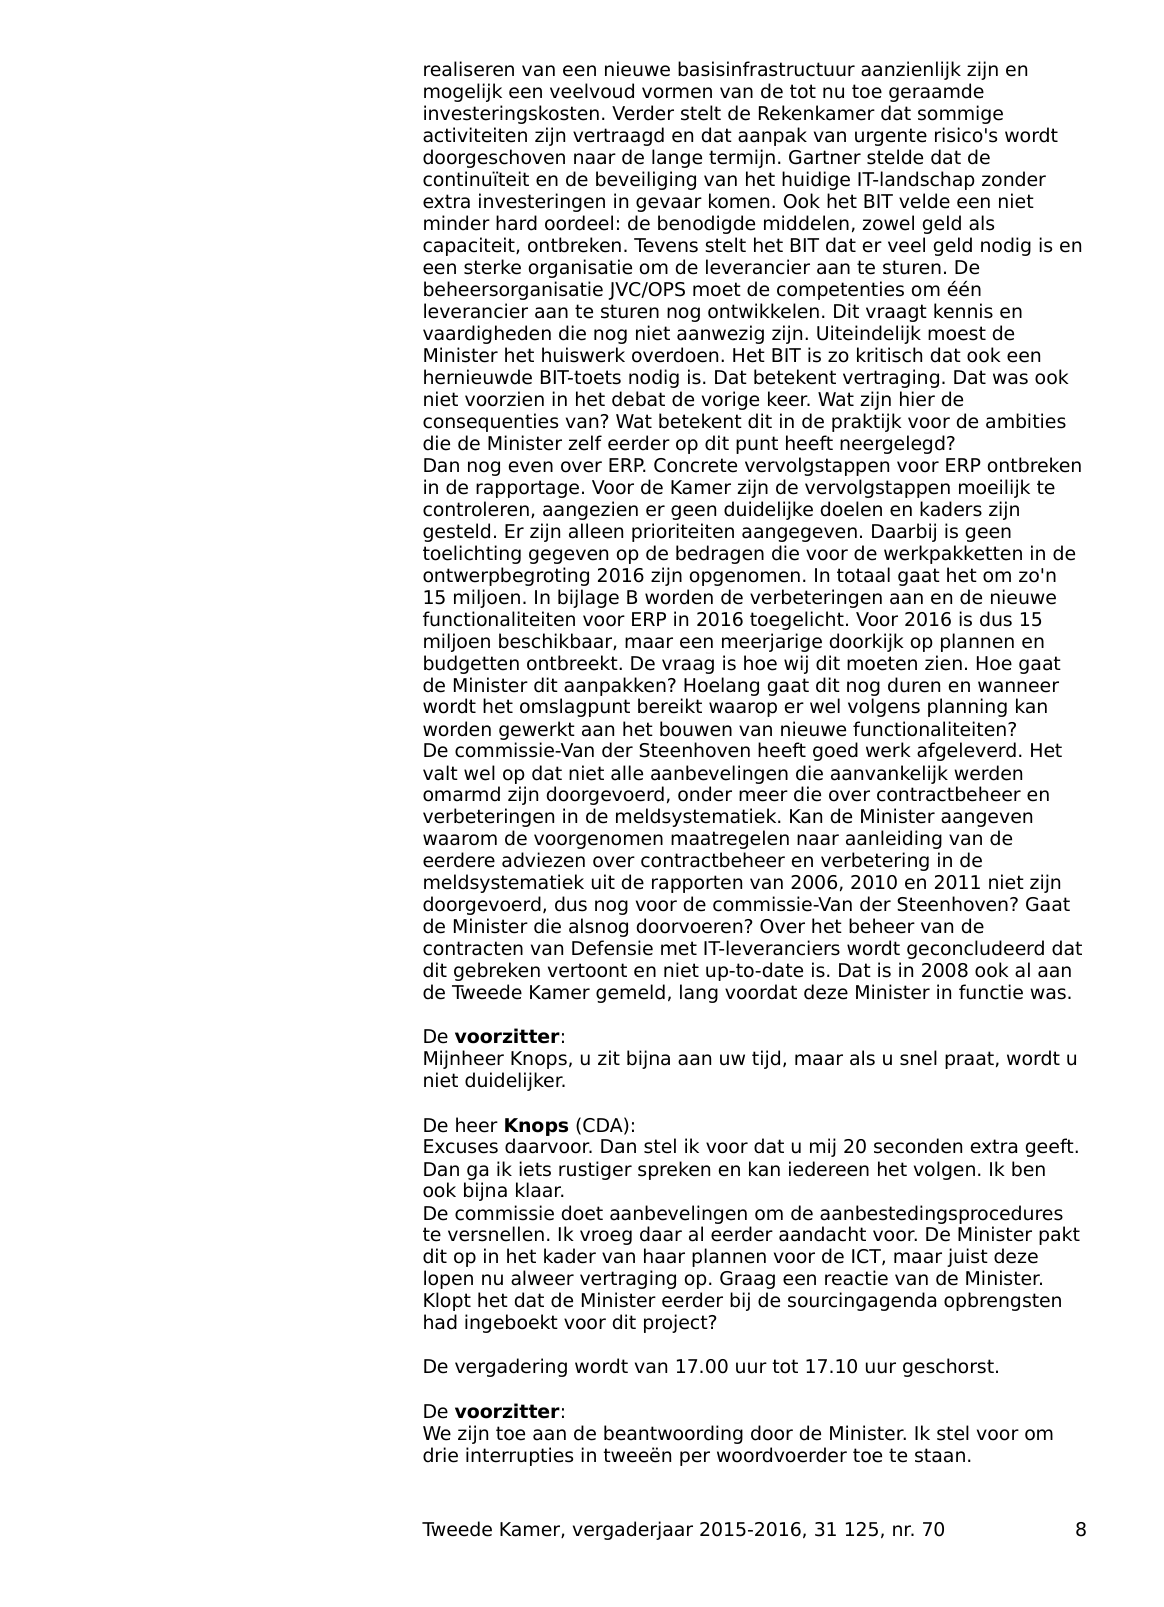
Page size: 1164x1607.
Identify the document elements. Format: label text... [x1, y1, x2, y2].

text Mijnheer Knops, u zit bijna aan uw tijd, maar als u snel praat, wordt u niet duidelijker. [422, 1048, 1087, 1092]
text De commissie doet aanbevelingen om de aanbestedingsprocedures te versnellen. Ik vroeg daar al eerder aandacht voor. De Minister pakt dit op in het kader van haar plannen voor de ICT, maar juist deze lopen nu alweer vertraging op. Graag een reactie van de Minister. Klopt het dat de Minister eerder bij de sourcingagenda opbrengsten had ingeboekt voor dit project? [422, 1202, 1087, 1334]
text De heer Knops (CDA): [422, 1114, 1087, 1136]
text De commissie-Van der Steenhoven heeft goed werk afgeleverd. Het valt wel op dat niet alle aanbevelingen die aanvankelijk werden omarmd zijn doorgevoerd, onder meer die over contractbeheer en verbeteringen in de meldsystematiek. Kan de Minister aangeven waarom de voorgenomen maatregelen naar aanleiding van de eerdere adviezen over contractbeheer en verbetering in de meldsystematiek uit de rapporten van 2006, 2010 en 2011 niet zijn doorgevoerd, dus nog voor de commissie-Van der Steenhoven? Gaat de Minister die alsnog doorvoeren? Over het beheer van de contracten van Defensie met IT-leveranciers wordt geconcludeerd dat dit gebreken vertoont en niet up-to-date is. Dat is in 2008 ook al aan de Tweede Kamer gemeld, lang voordat deze Minister in functie was. [422, 740, 1087, 1004]
text De vergadering wordt van 17.00 uur tot 17.10 uur geschorst. [422, 1356, 1087, 1378]
text De voorzitter: [422, 1401, 1087, 1423]
text Excuses daarvoor. Dan stel ik voor dat u mij 20 seconden extra geeft. Dan ga ik iets rustiger spreken en kan iedereen het volgen. Ik ben ook bijna klaar. [422, 1136, 1087, 1202]
text De voorzitter: [422, 1026, 1087, 1048]
text We zijn toe aan de beantwoording door de Minister. Ik stel voor om drie interrupties in tweeën per woordvoerder toe te staan. [422, 1423, 1087, 1467]
text realiseren van een nieuwe basisinfrastructuur aanzienlijk zijn en mogelijk een veelvoud vormen van de tot nu toe geraamde investeringskosten. Verder stelt de Rekenkamer dat sommige activiteiten zijn vertraagd en dat aanpak van urgente risico's wordt doorgeschoven naar de lange termijn. Gartner stelde dat de continuïteit en de beveiliging van het huidige IT-landschap zonder extra investeringen in gevaar komen. Ook het BIT velde een niet minder hard oordeel: de benodigde middelen, zowel geld als capaciteit, ontbreken. Tevens stelt het BIT dat er veel geld nodig is en een sterke organisatie om de leverancier aan te sturen. De beheersorganisatie JVC/OPS moet de competenties om één leverancier aan te sturen nog ontwikkelen. Dit vraagt kennis en vaardigheden die nog niet aanwezig zijn. Uiteindelijk moest de Minister het huiswerk overdoen. Het BIT is zo kritisch dat ook een hernieuwde BIT-toets nodig is. Dat betekent vertraging. Dat was ook niet voorzien in het debat de vorige keer. Wat zijn hier de consequenties van? Wat betekent dit in de praktijk voor de ambities die de Minister zelf eerder op dit punt heeft neergelegd? [422, 59, 1087, 455]
text Dan nog even over ERP. Concrete vervolgstappen voor ERP ontbreken in de rapportage. Voor de Kamer zijn de vervolgstappen moeilijk te controleren, aangezien er geen duidelijke doelen en kaders zijn gesteld. Er zijn alleen prioriteiten aangegeven. Daarbij is geen toelichting gegeven op de bedragen die voor de werkpakketten in de ontwerpbegroting 2016 zijn opgenomen. In totaal gaat het om zo'n 15 miljoen. In bijlage B worden de verbeteringen aan en de nieuwe functionaliteiten voor ERP in 2016 toegelicht. Voor 2016 is dus 15 miljoen beschikbaar, maar een meerjarige doorkijk op plannen en budgetten ontbreekt. De vraag is hoe wij dit moeten zien. Hoe gaat de Minister dit aanpakken? Hoelang gaat dit nog duren en wanneer wordt het omslagpunt bereikt waarop er wel volgens planning kan worden gewerkt aan het bouwen van nieuwe functionaliteiten? [422, 455, 1087, 740]
